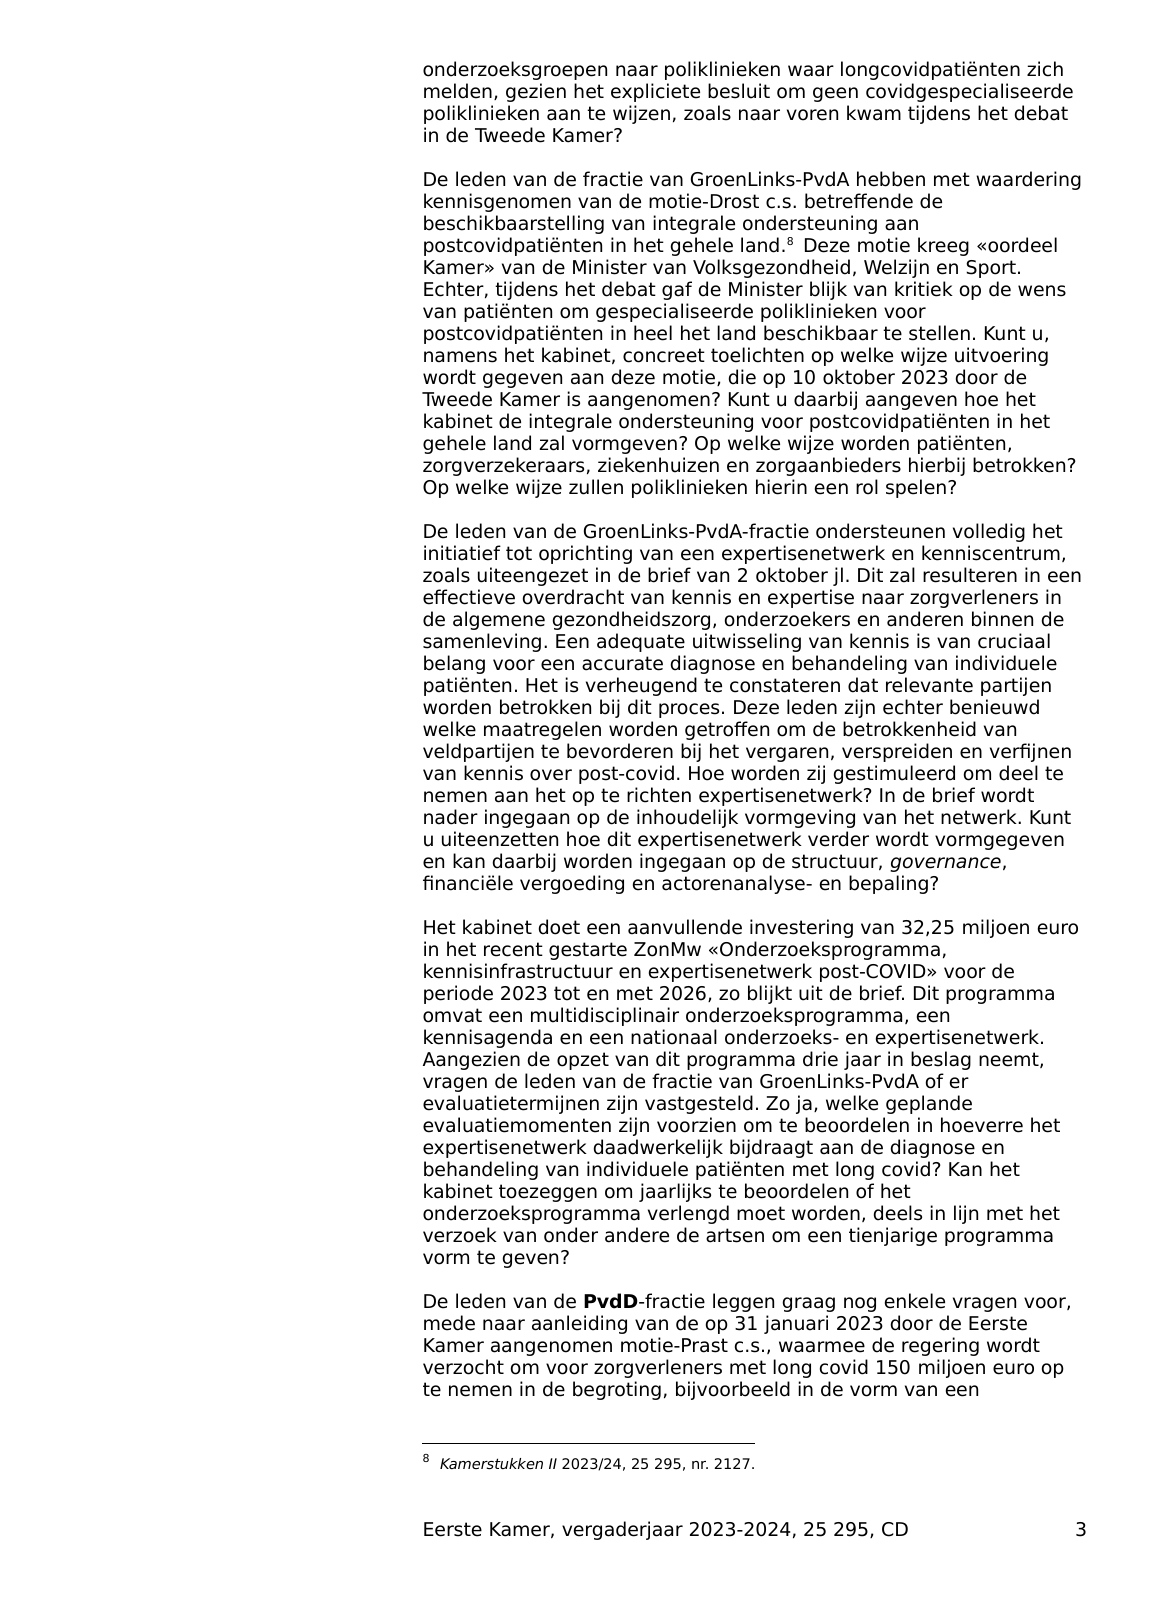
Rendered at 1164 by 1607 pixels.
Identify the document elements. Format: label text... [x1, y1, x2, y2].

text De leden van de PvdD-fractie leggen graag nog enkele vragen voor, mede naar aanleiding van de op 31 januari 2023 door de Eerste Kamer aangenomen motie-Prast c.s., waarmee de regering wordt verzocht om voor zorgverleners met long covid 150 miljoen euro op te nemen in de begroting, bijvoorbeeld in de vorm van een [422, 1291, 1087, 1401]
text Het kabinet doet een aanvullende investering van 32,25 miljoen euro in het recent gestarte ZonMw «Onderzoeksprogramma, kennisinfrastructuur en expertisenetwerk post-COVID» voor de periode 2023 tot en met 2026, zo blijkt uit de brief. Dit programma omvat een multidisciplinair onderzoeksprogramma, een kennisagenda en een nationaal onderzoeks- en expertisenetwerk. Aangezien de opzet van dit programma drie jaar in beslag neemt, vragen de leden van de fractie van GroenLinks-PvdA of er evaluatietermijnen zijn vastgesteld. Zo ja, welke geplande evaluatiemomenten zijn voorzien om te beoordelen in hoeverre het expertisenetwerk daadwerkelijk bijdraagt aan de diagnose en behandeling van individuele patiënten met long covid? Kan het kabinet toezeggen om jaarlijks te beoordelen of het onderzoeksprogramma verlengd moet worden, deels in lijn met het verzoek van onder andere de artsen om een tienjarige programma vorm te geven? [422, 917, 1087, 1268]
text onderzoeksgroepen naar poliklinieken waar longcovidpatiënten zich melden, gezien het expliciete besluit om geen covidgespecialiseerde poliklinieken aan te wijzen, zoals naar voren kwam tijdens het debat in de Tweede Kamer? [422, 59, 1087, 147]
text Kamerstukken II 2023/24, 25 295, nr. 2127. [422, 1452, 1087, 1474]
text De leden van de fractie van GroenLinks-PvdA hebben met waardering kennisgenomen van de motie-Drost c.s. betreffende de beschikbaarstelling van integrale ondersteuning aan postcovidpatiënten in het gehele land. Deze motie kreeg «oordeel Kamer» van de Minister van Volksgezondheid, Welzijn en Sport. Echter, tijdens het debat gaf de Minister blijk van kritiek op de wens van patiënten om gespecialiseerde poliklinieken voor postcovidpatiënten in heel het land beschikbaar te stellen. Kunt u, namens het kabinet, concreet toelichten op welke wijze uitvoering wordt gegeven aan deze motie, die op 10 oktober 2023 door de Tweede Kamer is aangenomen? Kunt u daarbij aangeven hoe het kabinet de integrale ondersteuning voor postcovidpatiënten in het gehele land zal vormgeven? Op welke wijze worden patiënten, zorgverzekeraars, ziekenhuizen en zorgaanbieders hierbij betrokken? Op welke wijze zullen poliklinieken hierin een rol spelen? [422, 169, 1087, 499]
text De leden van de GroenLinks-PvdA-fractie ondersteunen volledig het initiatief tot oprichting van een expertisenetwerk en kenniscentrum, zoals uiteengezet in de brief van 2 oktober jl. Dit zal resulteren in een effectieve overdracht van kennis en expertise naar zorgverleners in de algemene gezondheidszorg, onderzoekers en anderen binnen de samenleving. Een adequate uitwisseling van kennis is van cruciaal belang voor een accurate diagnose en behandeling van individuele patiënten. Het is verheugend te constateren dat relevante partijen worden betrokken bij dit proces. Deze leden zijn echter benieuwd welke maatregelen worden getroffen om de betrokkenheid van veldpartijen te bevorderen bij het vergaren, verspreiden en verfijnen van kennis over post-covid. Hoe worden zij gestimuleerd om deel te nemen aan het op te richten expertisenetwerk? In de brief wordt nader ingegaan op de inhoudelijk vormgeving van het netwerk. Kunt u uiteenzetten hoe dit expertisenetwerk verder wordt vormgegeven en kan daarbij worden ingegaan op de structuur, governance, financiële vergoeding en actorenanalyse- en bepaling? [422, 521, 1087, 895]
